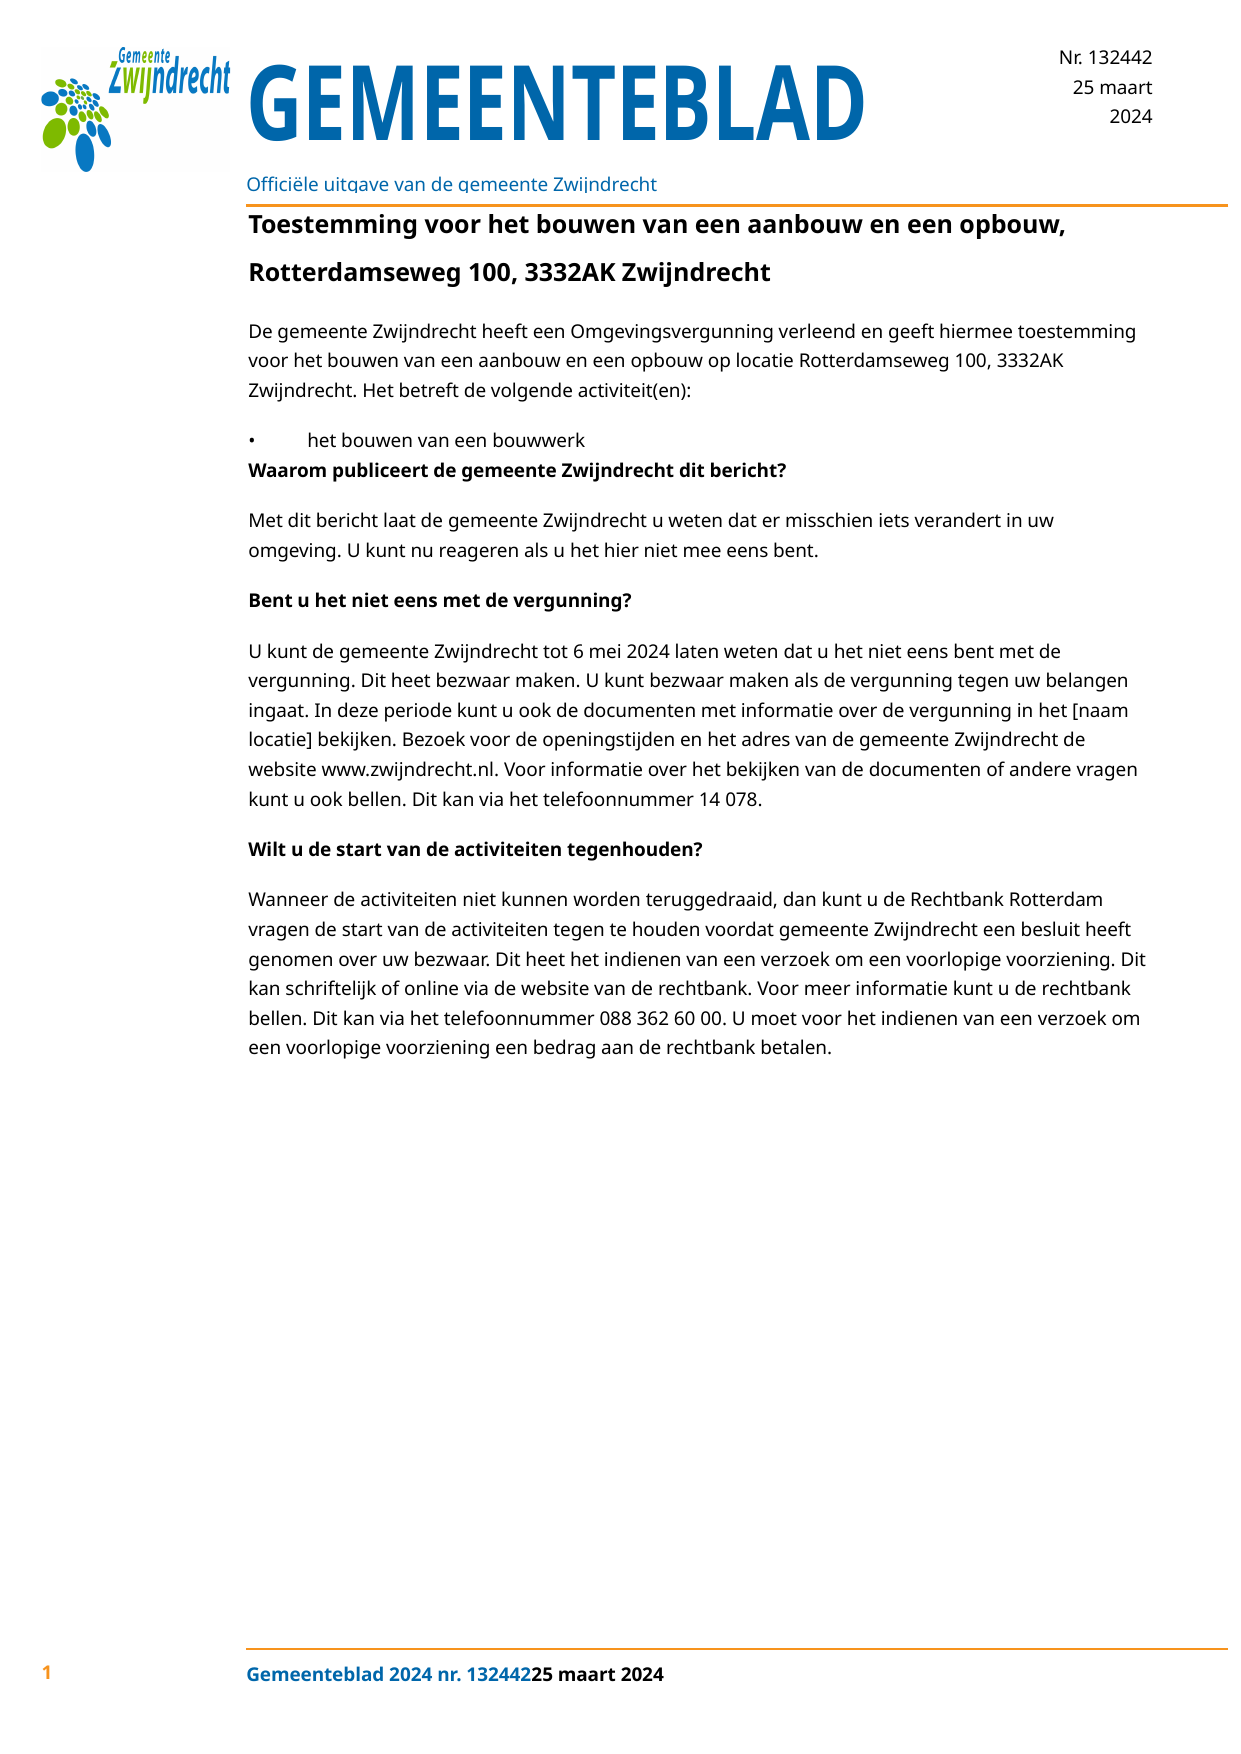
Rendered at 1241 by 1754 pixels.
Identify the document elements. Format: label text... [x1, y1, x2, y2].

text Bent u het niet eens met de vergunning? [248, 587, 1152, 613]
list het bouwen van een bouwwerk [248, 427, 1152, 453]
text De gemeente Zwijndrecht heeft een Omgevingsvergunning verleend en geeft hiermee toestemming voor het bouwen van een aanbouw en een opbouw op locatie Rotterdamseweg 100, 3332AK Zwijndrecht. Het betreft de volgende activiteit(en): [248, 318, 1152, 403]
text Wanneer de activiteiten niet kunnen worden teruggedraaid, dan kunt u de Rechtbank Rotterdam vragen de start van de activiteiten tegen te houden voordat gemeente Zwijndrecht een besluit heeft genomen over uw bezwaar. Dit heet het indienen van een verzoek om een voorlopige voorziening. Dit kan schriftelijk of online via de website van de rechtbank. Voor meer informatie kunt u de rechtbank bellen. Dit kan via het telefoonnummer 088 362 60 00. U moet voor het indienen van een verzoek om een voorlopige voorziening een bedrag aan de rechtbank betalen. [248, 887, 1152, 1060]
text Met dit bericht laat de gemeente Zwijndrecht u weten dat er misschien iets verandert in uw omgeving. U kunt nu reageren als u het hier niet mee eens bent. [248, 507, 1152, 563]
text Waarom publiceert de gemeente Zwijndrecht dit bericht? [248, 457, 1152, 483]
text Wilt u de start van de activiteiten tegenhouden? [248, 836, 1152, 862]
text U kunt de gemeente Zwijndrecht tot 6 mei 2024 laten weten dat u het niet eens bent met de vergunning. Dit heet bezwaar maken. U kunt bezwaar maken als de vergunning tegen uw belangen ingaat. In deze periode kunt u ook de documenten met informatie over de vergunning in het [naam locatie] bekijken. Bezoek voor de openingstijden en het adres van de gemeente Zwijndrecht de website www.zwijndrecht.nl. Voor informatie over het bekijken van de documenten of andere vragen kunt u ook bellen. Dit kan via het telefoonnummer 14 078. [248, 638, 1152, 812]
picture [41, 47, 231, 172]
text Toestemming voor het bouwen van een aanbouw en een opbouw, Rotterdamseweg 100, 3332AK Zwijndrecht [248, 207, 1152, 288]
